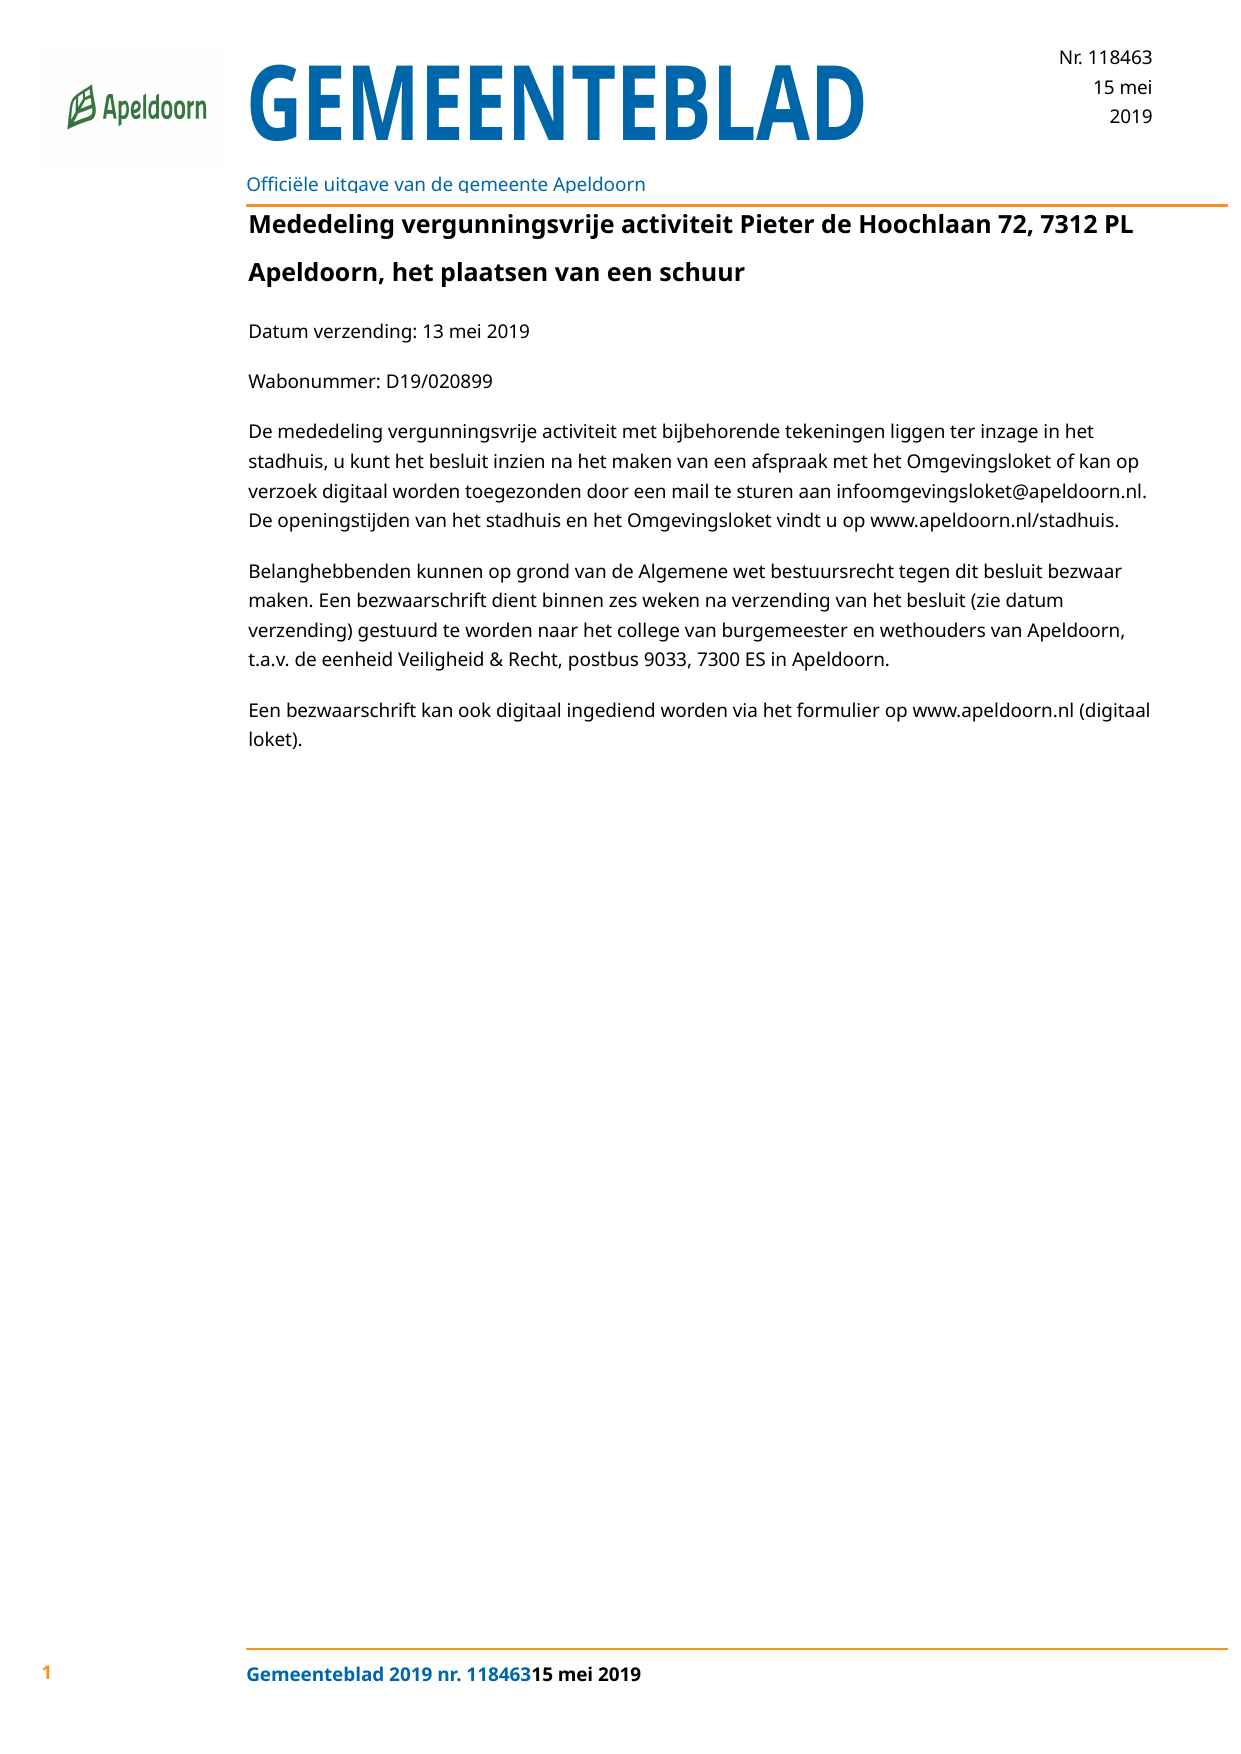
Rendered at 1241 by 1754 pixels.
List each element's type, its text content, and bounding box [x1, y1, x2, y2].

text De mededeling vergunningsvrije activiteit met bijbehorende tekeningen liggen ter inzage in het stadhuis, u kunt het besluit inzien na het maken van een afspraak met het Omgevingsloket of kan op verzoek digitaal worden toegezonden door een mail te sturen aan infoomgevingsloket@apeldoorn.nl. De openingstijden van het stadhuis en het Omgevingsloket vindt u op www.apeldoorn.nl/stadhuis. [248, 419, 1152, 533]
text Wabonummer: D19/020899 [248, 368, 1152, 394]
text Datum verzending: 13 mei 2019 [248, 318, 1152, 344]
picture [41, 47, 231, 172]
text Belanghebbenden kunnen op grond van de Algemene wet bestuursrecht tegen dit besluit bezwaar maken. Een bezwaarschrift dient binnen zes weken na verzending van het besluit (zie datum verzending) gestuurd te worden naar het college van burgemeester en wethouders van Apeldoorn, t.a.v. de eenheid Veiligheid & Recht, postbus 9033, 7300 ES in Apeldoorn. [248, 558, 1152, 672]
text Mededeling vergunningsvrije activiteit Pieter de Hoochlaan 72, 7312 PL Apeldoorn, het plaatsen van een schuur [248, 207, 1152, 288]
text Een bezwaarschrift kan ook digitaal ingediend worden via het formulier op www.apeldoorn.nl (digitaal loket). [248, 697, 1152, 752]
